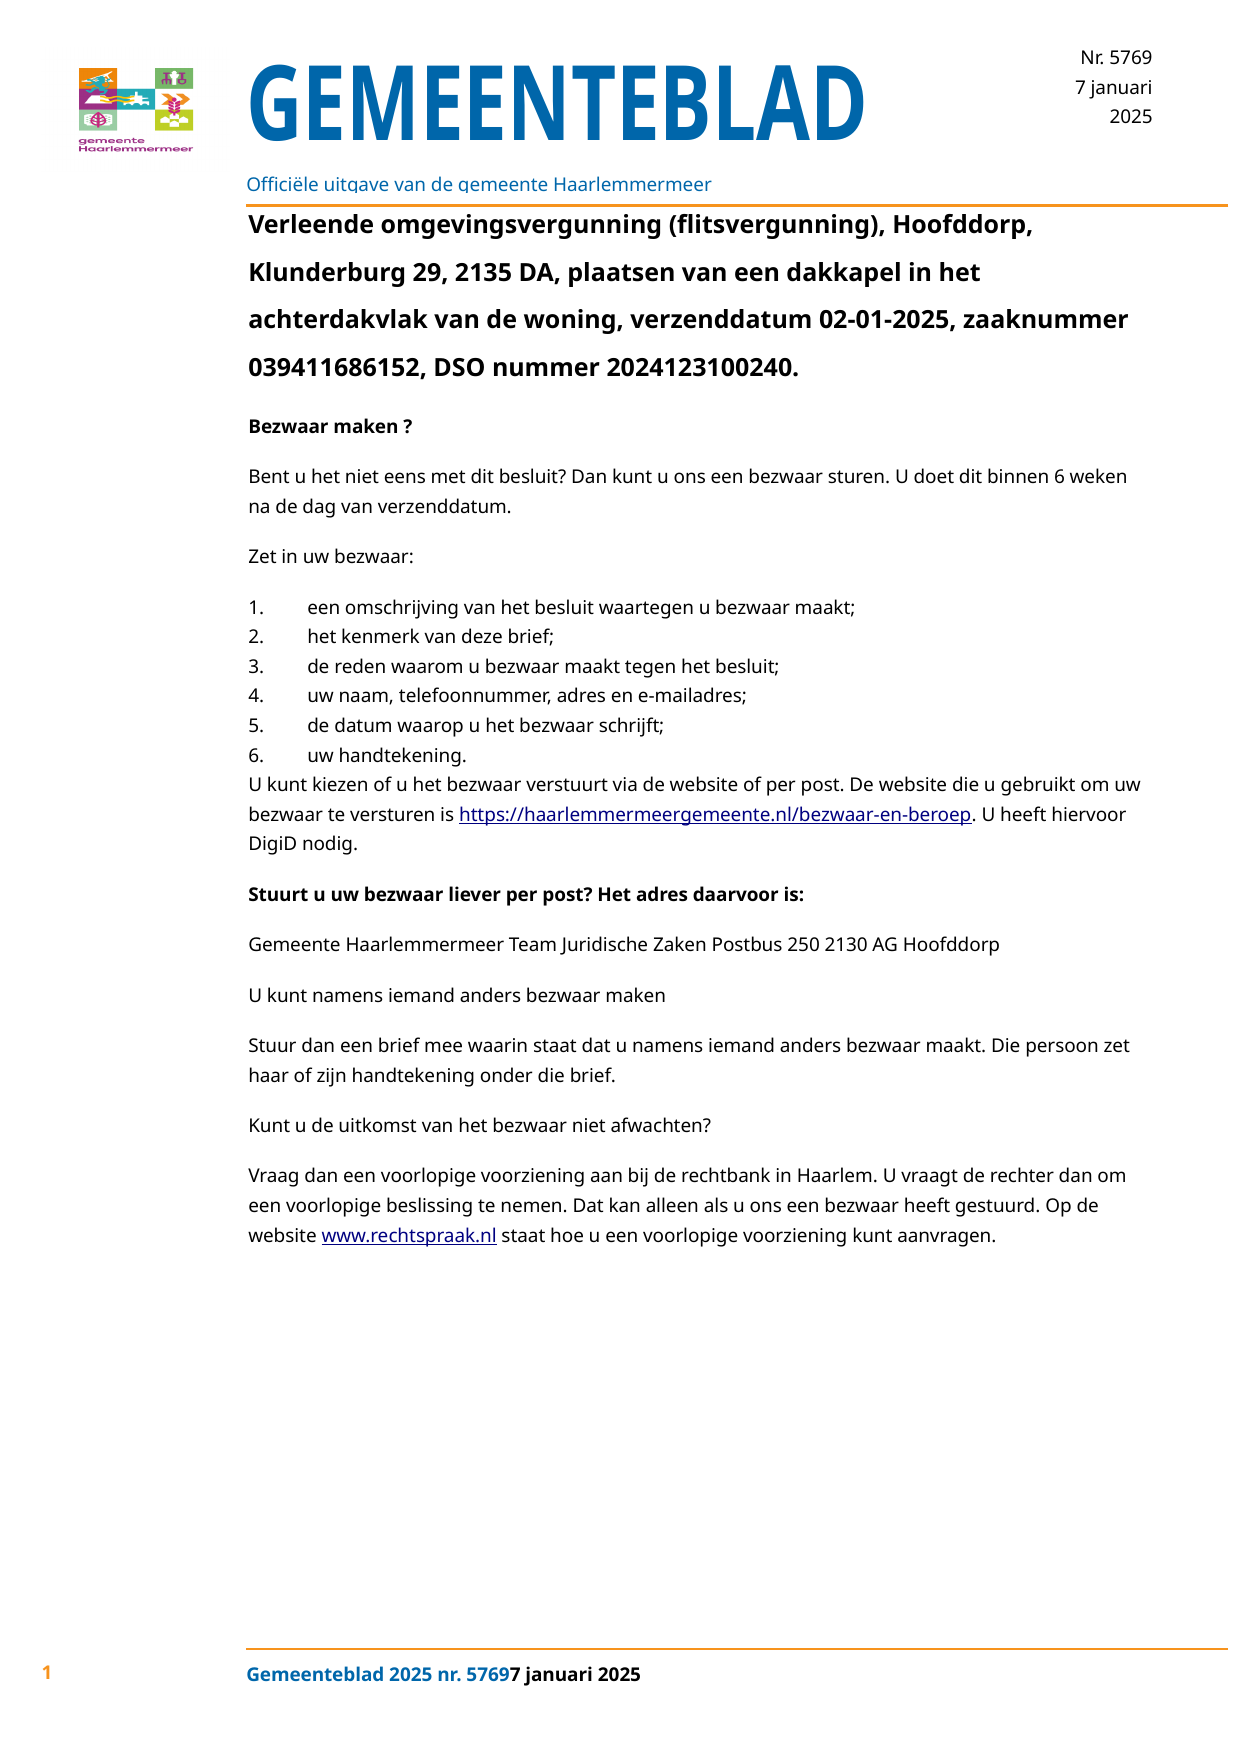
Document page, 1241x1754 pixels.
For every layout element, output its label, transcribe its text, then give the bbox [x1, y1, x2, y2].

text Vraag dan een voorlopige voorziening aan bij de rechtbank in Haarlem. U vraagt de rechter dan om een voorlopige beslissing te nemen. Dat kan alleen als u ons een bezwaar heeft gestuurd. Op de website www.rechtspraak.nl staat hoe u een voorlopige voorziening kunt aanvragen. [248, 1163, 1152, 1248]
text Stuurt u uw bezwaar liever per post? Het adres daarvoor is: [248, 881, 1152, 907]
text U kunt kiezen of u het bezwaar verstuurt via de website of per post. De website die u gebruikt om uw bezwaar te versturen is https://haarlemmermeergemeente.nl/bezwaar-en-beroep. U heeft hiervoor DigiD nodig. [248, 771, 1152, 856]
text Stuur dan een brief mee waarin staat dat u namens iemand anders bezwaar maakt. Die persoon zet haar of zijn handtekening onder die brief. [248, 1032, 1152, 1088]
text Zet in uw bezwaar: [248, 543, 1152, 569]
text Bent u het niet eens met dit besluit? Dan kunt u ons een bezwaar sturen. U doet dit binnen 6 weken na de dag van verzenddatum. [248, 463, 1152, 519]
list de datum waarop u het bezwaar schrijft; [248, 712, 1152, 738]
text Verleende omgevingsvergunning (flitsvergunning), Hoofddorp, Klunderburg 29, 2135 DA, plaatsen van een dakkapel in het achterdakvlak van de woning, verzenddatum 02-01-2025, zaaknummer 039411686152, DSO nummer 2024123100240. [248, 207, 1152, 384]
text U kunt namens iemand anders bezwaar maken [248, 982, 1152, 1008]
text Kunt u de uitkomst van het bezwaar niet afwachten? [248, 1112, 1152, 1138]
picture [41, 47, 231, 172]
list de reden waarom u bezwaar maakt tegen het besluit; [248, 653, 1152, 679]
list uw handtekening. [248, 742, 1152, 768]
list uw naam, telefoonnummer, adres en e-mailadres; [248, 683, 1152, 708]
list het kenmerk van deze brief; [248, 623, 1152, 649]
list een omschrijving van het besluit waartegen u bezwaar maakt; [248, 594, 1152, 620]
text Bezwaar maken ? [248, 413, 1152, 439]
text Gemeente Haarlemmermeer Team Juridische Zaken Postbus 250 2130 AG Hoofddorp [248, 931, 1152, 957]
